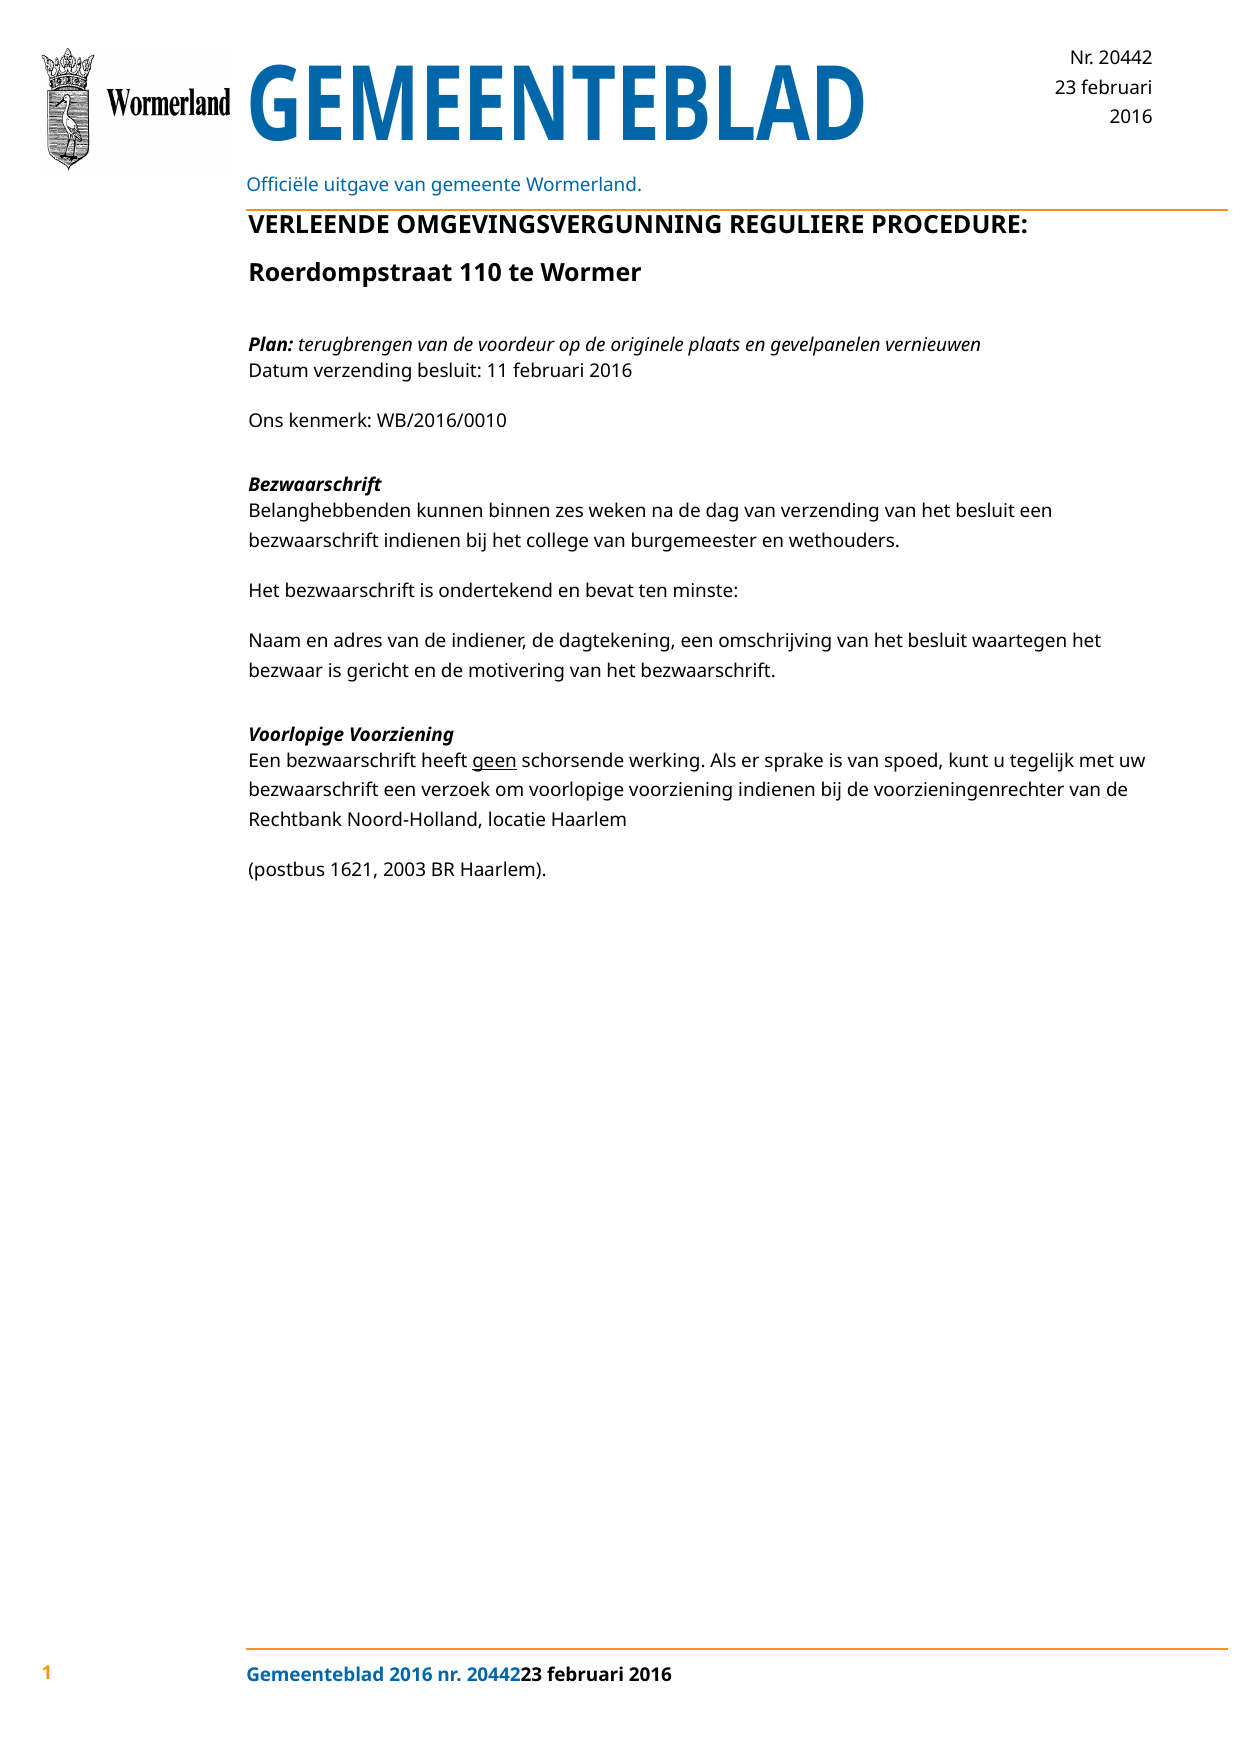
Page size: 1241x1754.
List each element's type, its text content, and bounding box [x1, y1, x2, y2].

text Bezwaarschrift [248, 472, 1152, 497]
text Naam en adres van de indiener, de dagtekening, een omschrijving van het besluit waartegen het bezwaar is gericht en de motivering van het bezwaarschrift. [248, 628, 1152, 683]
text Voorlopige Voorziening [248, 721, 1152, 747]
text Datum verzending besluit: 11 februari 2016 [248, 357, 1152, 383]
text (postbus 1621, 2003 BR Haarlem). [248, 857, 1152, 882]
text Een bezwaarschrift heeft geen schorsende werking. Als er sprake is van spoed, kunt u tegelijk met uw bezwaarschrift een verzoek om voorlopige voorziening indienen bij de voorzieningenrechter van de Rechtbank Noord-Holland, locatie Haarlem [248, 747, 1152, 832]
picture [41, 47, 231, 172]
text Plan: terugbrengen van de voordeur op de originele plaats en gevelpanelen vernieuwen [248, 331, 1152, 357]
text Belanghebbenden kunnen binnen zes weken na de dag van verzending van het besluit een bezwaarschrift indienen bij het college van burgemeester en wethouders. [248, 497, 1152, 553]
text Het bezwaarschrift is ondertekend en bevat ten minste: [248, 577, 1152, 603]
text Ons kenmerk: WB/2016/0010 [248, 408, 1152, 433]
text VERLEENDE OMGEVINGSVERGUNNING REGULIERE PROCEDURE: Roerdompstraat 110 te Wormer [248, 211, 1152, 288]
